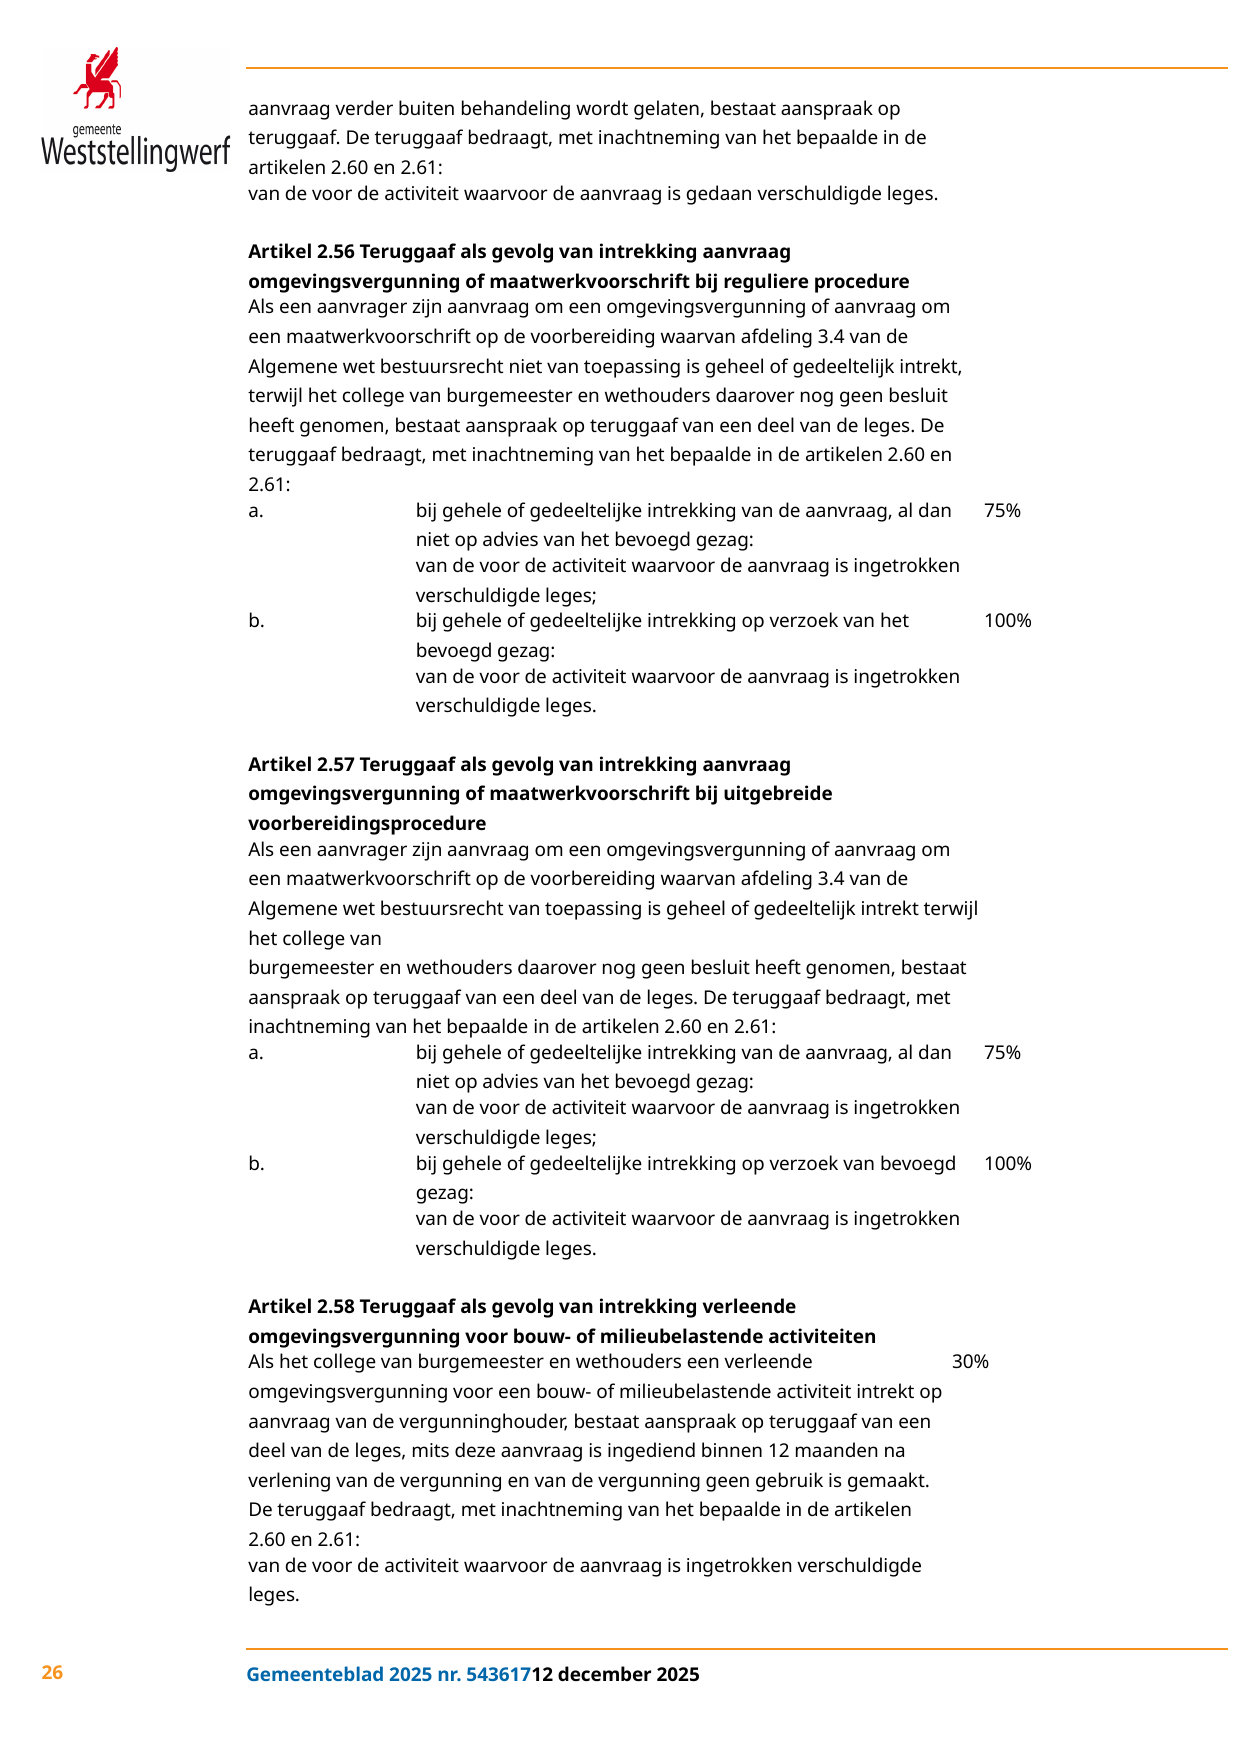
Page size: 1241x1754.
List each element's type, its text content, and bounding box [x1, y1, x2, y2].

table_cell [952, 1552, 1152, 1607]
table_cell [984, 294, 1152, 497]
table_cell 30% [952, 1349, 1152, 1552]
table_header [984, 238, 1152, 294]
table_cell [248, 1095, 416, 1150]
table_cell van de voor de activiteit waarvoor de aanvraag is ingetrokken verschuldigde leges. [416, 1205, 984, 1260]
table_cell [984, 663, 1152, 718]
table_cell [952, 180, 1152, 205]
table_cell van de voor de activiteit waarvoor de aanvraag is ingetrokken verschuldigde leges; [416, 552, 984, 607]
table_cell bij gehele of gedeeltelijke intrekking van de aanvraag, al dan niet op advies van het bevoegd gezag: [416, 1039, 984, 1094]
table_cell 100% [984, 608, 1152, 663]
table_cell Als een aanvrager zijn aanvraag om een omgevingsvergunning of aanvraag om een maatwerkvoorschrift op de voorbereiding waarvan afdeling 3.4 van de Algemene wet bestuursrecht van toepassing is geheel of gedeeltelijk intrekt terwijl het college van burgemeester en wethouders daarover nog geen besluit heeft genomen, bestaat aanspraak op teruggaaf van een deel van de leges. De teruggaaf bedraagt, met inachtneming van het bepaalde in de artikelen 2.60 en 2.61: [248, 836, 984, 1039]
table_cell [248, 1205, 416, 1260]
table_cell van de voor de activiteit waarvoor de aanvraag is ingetrokken verschuldigde leges. [248, 1552, 952, 1607]
table_cell [984, 836, 1152, 1039]
table_header [952, 1293, 1152, 1349]
table_cell aanvraag verder buiten behandeling wordt gelaten, bestaat aanspraak op teruggaaf. De teruggaaf bedraagt, met inachtneming van het bepaalde in de artikelen 2.60 en 2.61: [248, 95, 952, 180]
table_cell Als het college van burgemeester en wethouders een verleende omgevingsvergunning voor een bouw- of milieubelastende activiteit intrekt op aanvraag van de vergunninghouder, bestaat aanspraak op teruggaaf van een deel van de leges, mits deze aanvraag is ingediend binnen 12 maanden na verlening van de vergunning en van de vergunning geen gebruik is gemaakt. De teruggaaf bedraagt, met inachtneming van het bepaalde in de artikelen 2.60 en 2.61: [248, 1349, 952, 1552]
table_cell bij gehele of gedeeltelijke intrekking op verzoek van bevoegd gezag: [416, 1150, 984, 1205]
table_cell [248, 663, 416, 718]
table_cell van de voor de activiteit waarvoor de aanvraag is ingetrokken verschuldigde leges. [416, 663, 984, 718]
table_cell [952, 95, 1152, 180]
table_cell Als een aanvrager zijn aanvraag om een omgevingsvergunning of aanvraag om een maatwerkvoorschrift op de voorbereiding waarvan afdeling 3.4 van de Algemene wet bestuursrecht niet van toepassing is geheel of gedeeltelijk intrekt, terwijl het college van burgemeester en wethouders daarover nog geen besluit heeft genomen, bestaat aanspraak op teruggaaf van een deel van de leges. De teruggaaf bedraagt, met inachtneming van het bepaalde in de artikelen 2.60 en 2.61: [248, 294, 984, 497]
table_cell van de voor de activiteit waarvoor de aanvraag is gedaan verschuldigde leges. [248, 180, 952, 205]
table_cell 75% [984, 497, 1152, 552]
table_cell [248, 552, 416, 607]
picture [41, 47, 231, 172]
table_header Artikel 2.56 Teruggaaf als gevolg van intrekking aanvraag omgevingsvergunning of maatwerkvoorschrift bij reguliere procedure [248, 238, 984, 294]
table_cell bij gehele of gedeeltelijke intrekking van de aanvraag, al dan niet op advies van het bevoegd gezag: [416, 497, 984, 552]
table_cell [984, 1095, 1152, 1150]
table_cell bij gehele of gedeeltelijke intrekking op verzoek van het bevoegd gezag: [416, 608, 984, 663]
table_cell a. [248, 1039, 416, 1094]
table_cell [984, 552, 1152, 607]
table_header Artikel 2.57 Teruggaaf als gevolg van intrekking aanvraag omgevingsvergunning of maatwerkvoorschrift bij uitgebreide voorbereidingsprocedure [248, 751, 984, 836]
table_cell b. [248, 608, 416, 663]
table_header Artikel 2.58 Teruggaaf als gevolg van intrekking verleende omgevingsvergunning voor bouw- of milieubelastende activiteiten [248, 1293, 952, 1349]
table_cell 75% [984, 1039, 1152, 1094]
table_header [984, 751, 1152, 836]
table_cell van de voor de activiteit waarvoor de aanvraag is ingetrokken verschuldigde leges; [416, 1095, 984, 1150]
table_cell b. [248, 1150, 416, 1205]
table_cell 100% [984, 1150, 1152, 1205]
table_cell a. [248, 497, 416, 552]
table_cell [984, 1205, 1152, 1260]
